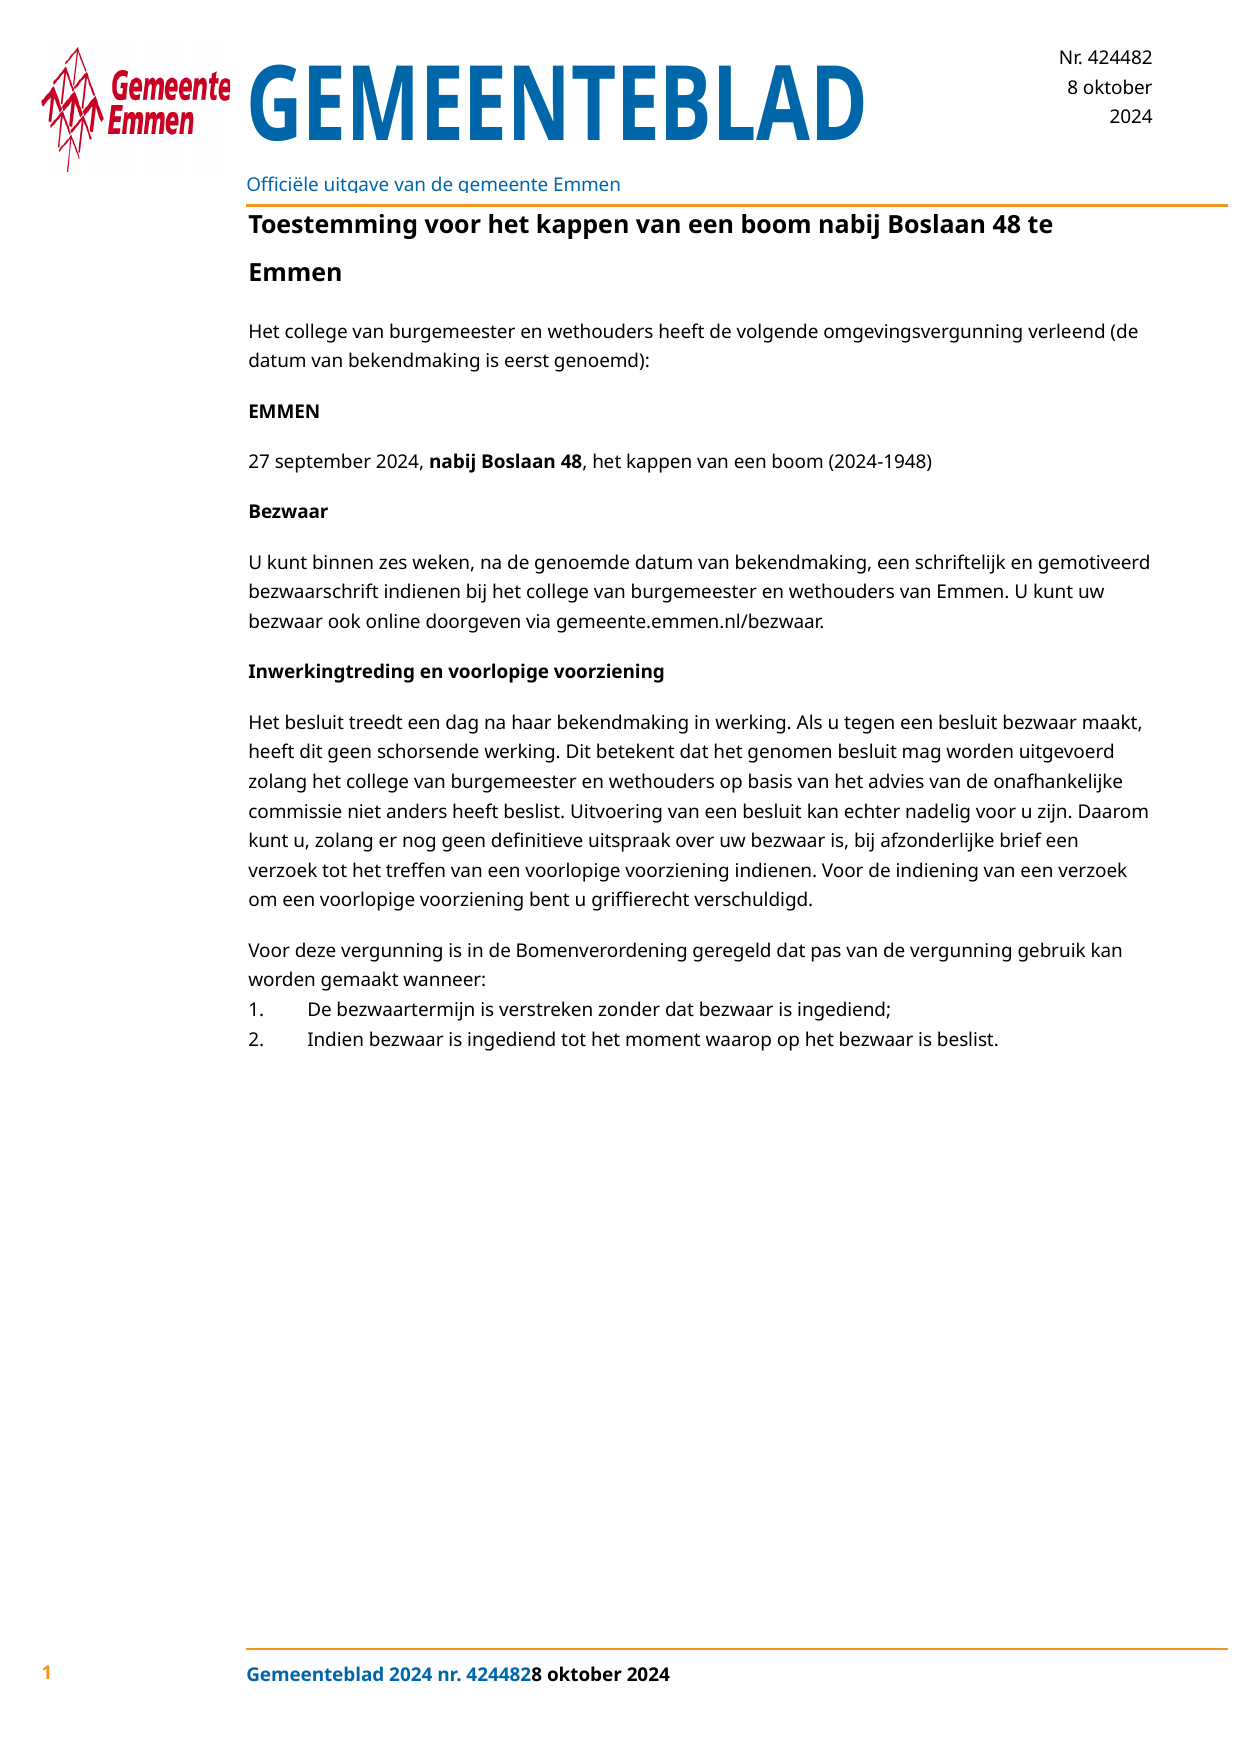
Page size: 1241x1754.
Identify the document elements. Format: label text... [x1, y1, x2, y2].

text Het college van burgemeester en wethouders heeft de volgende omgevingsvergunning verleend (de datum van bekendmaking is eerst genoemd): [248, 318, 1152, 373]
text Bezwaar [248, 499, 1152, 524]
text EMMEN [248, 398, 1152, 424]
text Voor deze vergunning is in de Bomenverordening geregeld dat pas van de vergunning gebruik kan worden gemaakt wanneer: [248, 937, 1152, 992]
text 27 september 2024, nabij Boslaan 48, het kappen van een boom (2024-1948) [248, 448, 1152, 474]
picture [41, 47, 231, 172]
text Toestemming voor het kappen van een boom nabij Boslaan 48 te Emmen [248, 207, 1152, 288]
list Indien bezwaar is ingediend tot het moment waarop op het bezwaar is beslist. [248, 1026, 1152, 1052]
list De bezwaartermijn is verstreken zonder dat bezwaar is ingediend; [248, 996, 1152, 1022]
text Inwerkingtreding en voorlopige voorziening [248, 659, 1152, 684]
text Het besluit treedt een dag na haar bekendmaking in werking. Als u tegen een besluit bezwaar maakt, heeft dit geen schorsende werking. Dit betekent dat het genomen besluit mag worden uitgevoerd zolang het college van burgemeester en wethouders op basis van het advies van de onafhankelijke commissie niet anders heeft beslist. Uitvoering van een besluit kan echter nadelig voor u zijn. Daarom kunt u, zolang er nog geen definitieve uitspraak over uw bezwaar is, bij afzonderlijke brief een verzoek tot het treffen van een voorlopige voorziening indienen. Voor de indiening van een verzoek om een voorlopige voorziening bent u griffierecht verschuldigd. [248, 709, 1152, 912]
text U kunt binnen zes weken, na de genoemde datum van bekendmaking, een schriftelijk en gemotiveerd bezwaarschrift indienen bij het college van burgemeester en wethouders van Emmen. U kunt uw bezwaar ook online doorgeven via gemeente.emmen.nl/bezwaar. [248, 549, 1152, 634]
